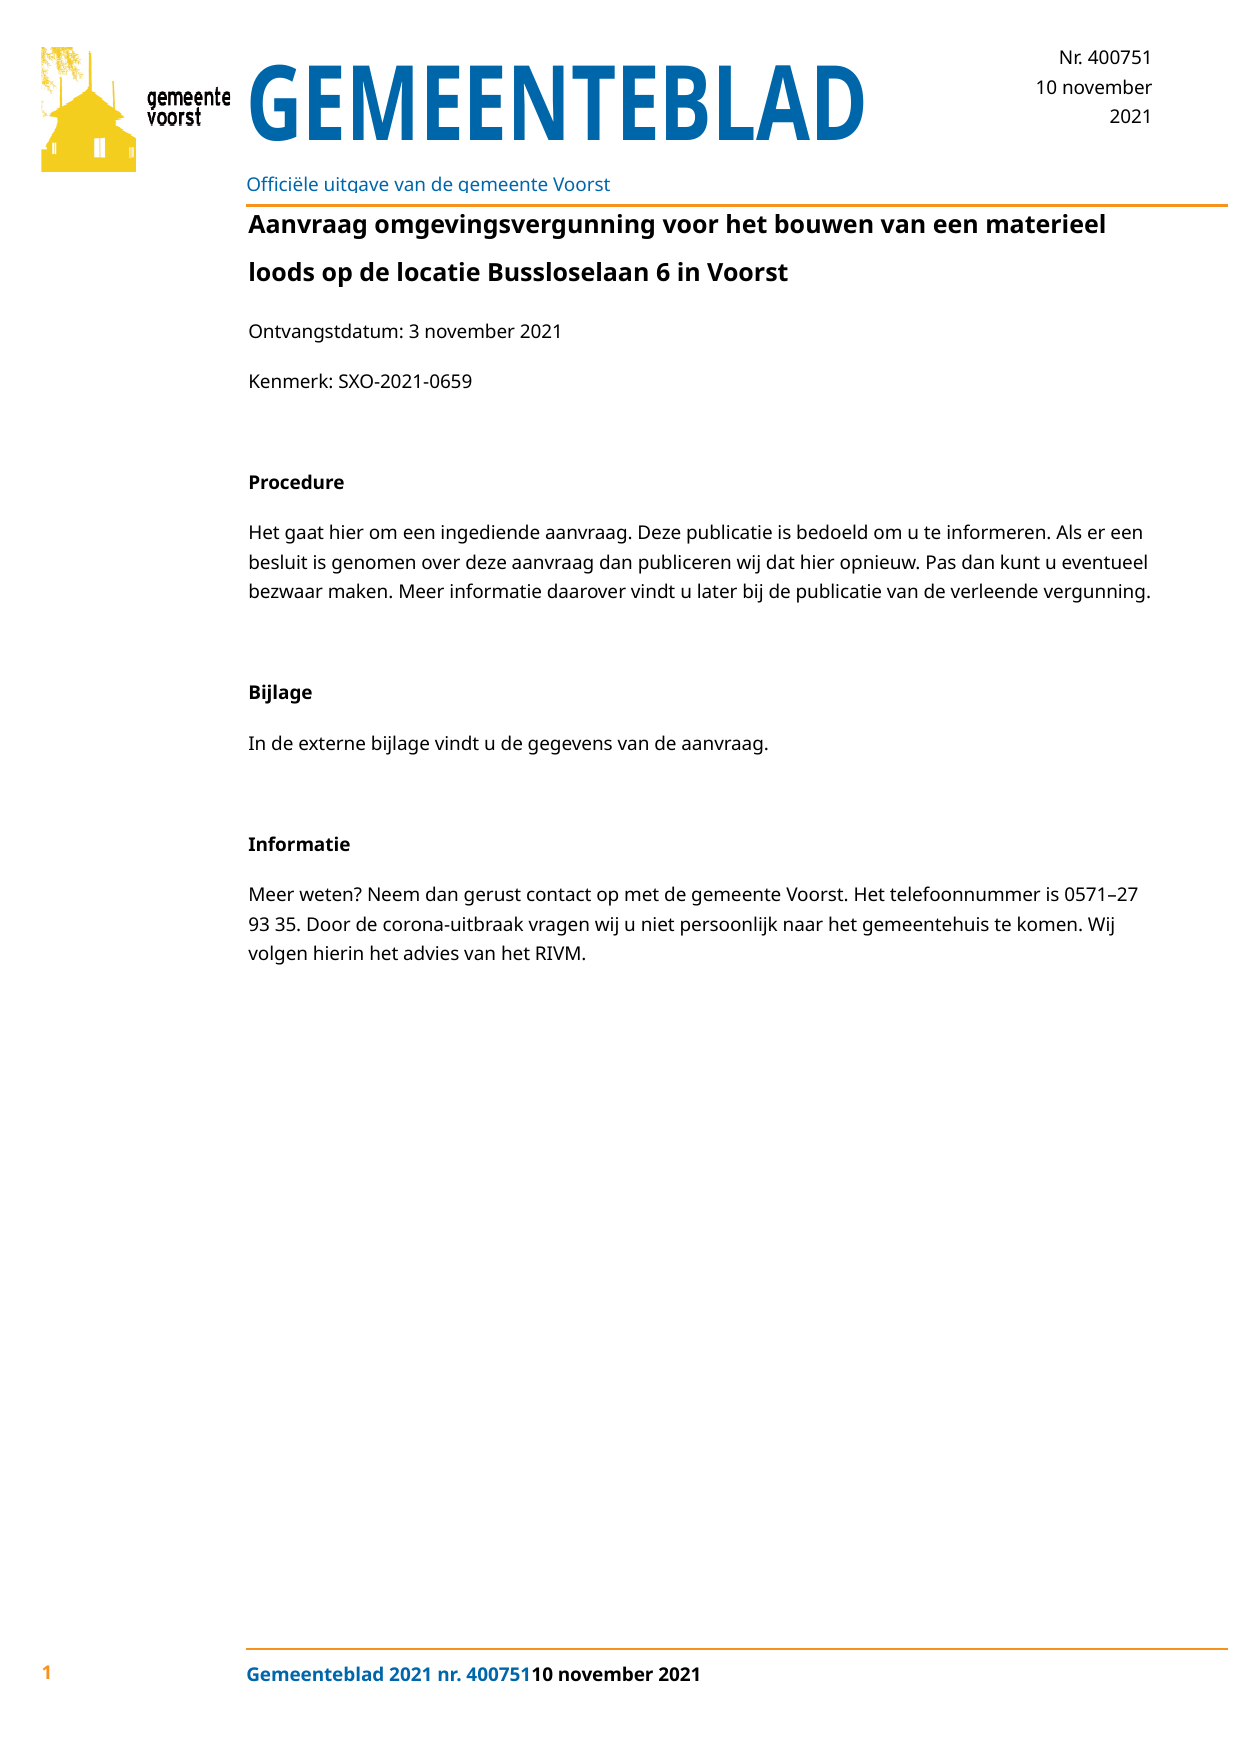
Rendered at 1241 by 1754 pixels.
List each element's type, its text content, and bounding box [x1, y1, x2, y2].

text Kenmerk: SXO-2021-0659 [248, 368, 1152, 394]
picture [41, 47, 231, 172]
text Procedure [248, 469, 1152, 495]
text Ontvangstdatum: 3 november 2021 [248, 318, 1152, 344]
text Het gaat hier om een ingediende aanvraag. Deze publicatie is bedoeld om u te informeren. Als er een besluit is genomen over deze aanvraag dan publiceren wij dat hier opnieuw. Pas dan kunt u eventueel bezwaar maken. Meer informatie daarover vindt u later bij de publicatie van de verleende vergunning. [248, 519, 1152, 604]
text Informatie [248, 831, 1152, 857]
text In de externe bijlage vindt u de gegevens van de aanvraag. [248, 730, 1152, 756]
text Aanvraag omgevingsvergunning voor het bouwen van een materieel loods op de locatie Bussloselaan 6 in Voorst [248, 207, 1152, 288]
text Bijlage [248, 679, 1152, 705]
text Meer weten? Neem dan gerust contact op met de gemeente Voorst. Het telefoonnummer is 0571–27 93 35. Door de corona-uitbraak vragen wij u niet persoonlijk naar het gemeentehuis te komen. Wij volgen hierin het advies van het RIVM. [248, 881, 1152, 966]
